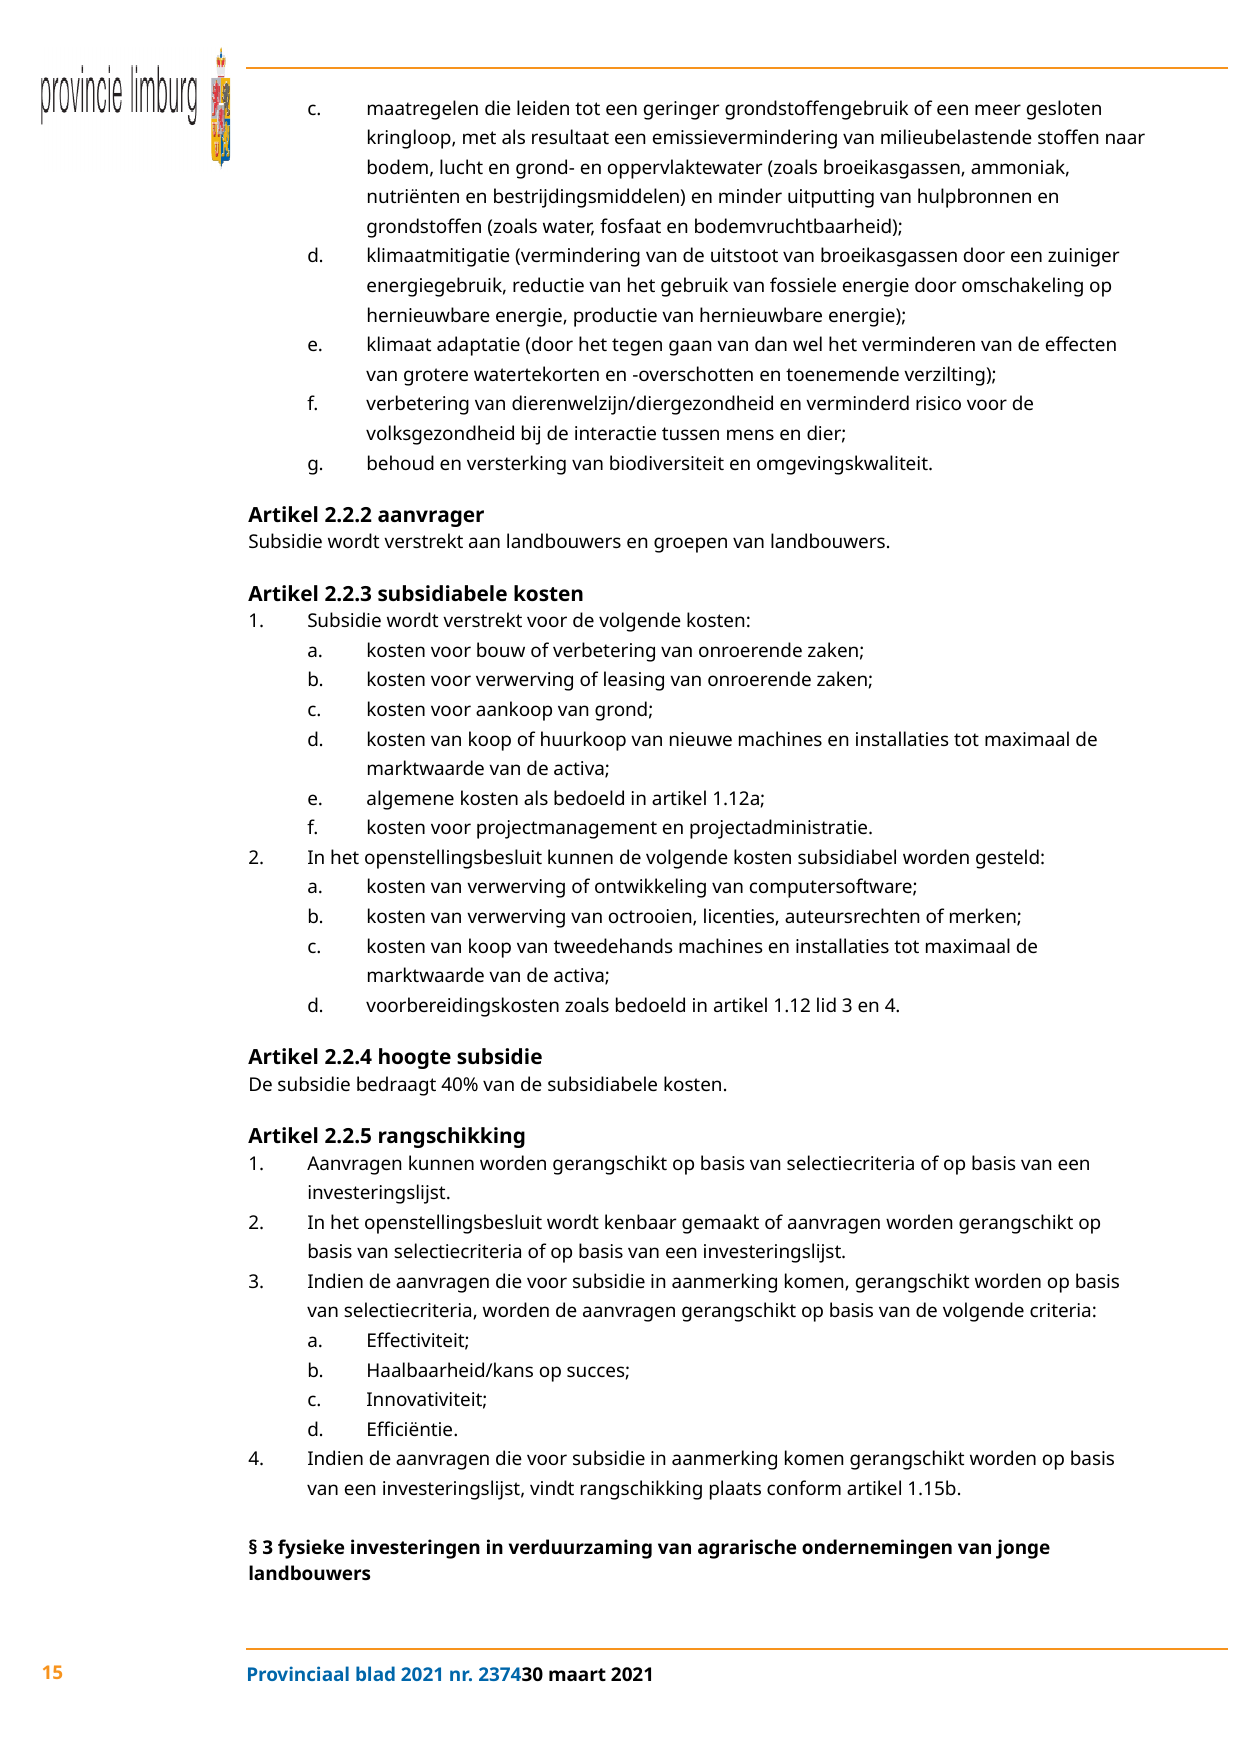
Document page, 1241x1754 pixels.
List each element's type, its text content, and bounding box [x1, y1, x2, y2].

text Artikel 2.2.5 rangschikking [248, 1121, 1152, 1150]
text De subsidie bedraagt 40% van de subsidiabele kosten. [248, 1071, 1152, 1097]
list maatregelen die leiden tot een geringer grondstoffengebruik of een meer gesloten kringloop, met als resultaat een emissievermindering van milieubelastende stoffen naar bodem, lucht en grond- en oppervlaktewater (zoals broeikasgassen, ammoniak, nutriënten en bestrijdingsmiddelen) en minder uitputting van hulpbronnen en grondstoffen (zoals water, fosfaat en bodemvruchtbaarheid); [307, 95, 1152, 239]
text Artikel 2.2.4 hoogte subsidie [248, 1042, 1152, 1071]
list algemene kosten als bedoeld in artikel 1.12a; [307, 785, 1152, 811]
list Effectiviteit; [307, 1327, 1152, 1353]
list Indien de aanvragen die voor subsidie in aanmerking komen gerangschikt worden op basis van een investeringslijst, vindt rangschikking plaats conform artikel 1.15b. [248, 1446, 1152, 1501]
list kosten van verwerving van octrooien, licenties, auteursrechten of merken; [307, 903, 1152, 929]
list kosten voor verwerving of leasing van onroerende zaken; [307, 667, 1152, 692]
list kosten van verwerving of ontwikkeling van computersoftware; [307, 874, 1152, 899]
list Haalbaarheid/kans op succes; [307, 1357, 1152, 1383]
list kosten van koop van tweedehands machines en installaties tot maximaal de marktwaarde van de activa; [307, 933, 1152, 988]
list kosten van koop of huurkoop van nieuwe machines en installaties tot maximaal de marktwaarde van de activa; [307, 726, 1152, 781]
text Artikel 2.2.2 aanvrager [248, 500, 1152, 529]
list kosten voor bouw of verbetering van onroerende zaken; [307, 637, 1152, 663]
list In het openstellingsbesluit kunnen de volgende kosten subsidiabel worden gesteld: [248, 844, 1152, 870]
list klimaatmitigatie (vermindering van de uitstoot van broeikasgassen door een zuiniger energiegebruik, reductie van het gebruik van fossiele energie door omschakeling op hernieuwbare energie, productie van hernieuwbare energie); [307, 243, 1152, 328]
text Subsidie wordt verstrekt aan landbouwers en groepen van landbouwers. [248, 529, 1152, 554]
list Subsidie wordt verstrekt voor de volgende kosten: [248, 607, 1152, 633]
list klimaat adaptatie (door het tegen gaan van dan wel het verminderen van de effecten van grotere watertekorten en -overschotten en toenemende verzilting); [307, 331, 1152, 387]
list Aanvragen kunnen worden gerangschikt op basis van selectiecriteria of op basis van een investeringslijst. [248, 1150, 1152, 1205]
text Artikel 2.2.3 subsidiabele kosten [248, 579, 1152, 607]
text § 3 fysieke investeringen in verduurzaming van agrarische ondernemingen van jonge landbouwers [248, 1534, 1152, 1586]
list kosten voor projectmanagement en projectadministratie. [307, 814, 1152, 840]
list Indien de aanvragen die voor subsidie in aanmerking komen, gerangschikt worden op basis van selectiecriteria, worden de aanvragen gerangschikt op basis van de volgende criteria: [248, 1268, 1152, 1323]
list In het openstellingsbesluit wordt kenbaar gemaakt of aanvragen worden gerangschikt op basis van selectiecriteria of op basis van een investeringslijst. [248, 1209, 1152, 1264]
list behoud en versterking van biodiversiteit en omgevingskwaliteit. [307, 450, 1152, 476]
list verbetering van dierenwelzijn/diergezondheid en verminderd risico voor de volksgezondheid bij de interactie tussen mens en dier; [307, 391, 1152, 446]
list Innovativiteit; [307, 1386, 1152, 1412]
list kosten voor aankoop van grond; [307, 696, 1152, 722]
list voorbereidingskosten zoals bedoeld in artikel 1.12 lid 3 en 4. [307, 992, 1152, 1018]
picture [41, 47, 231, 172]
list Efficiëntie. [307, 1416, 1152, 1442]
